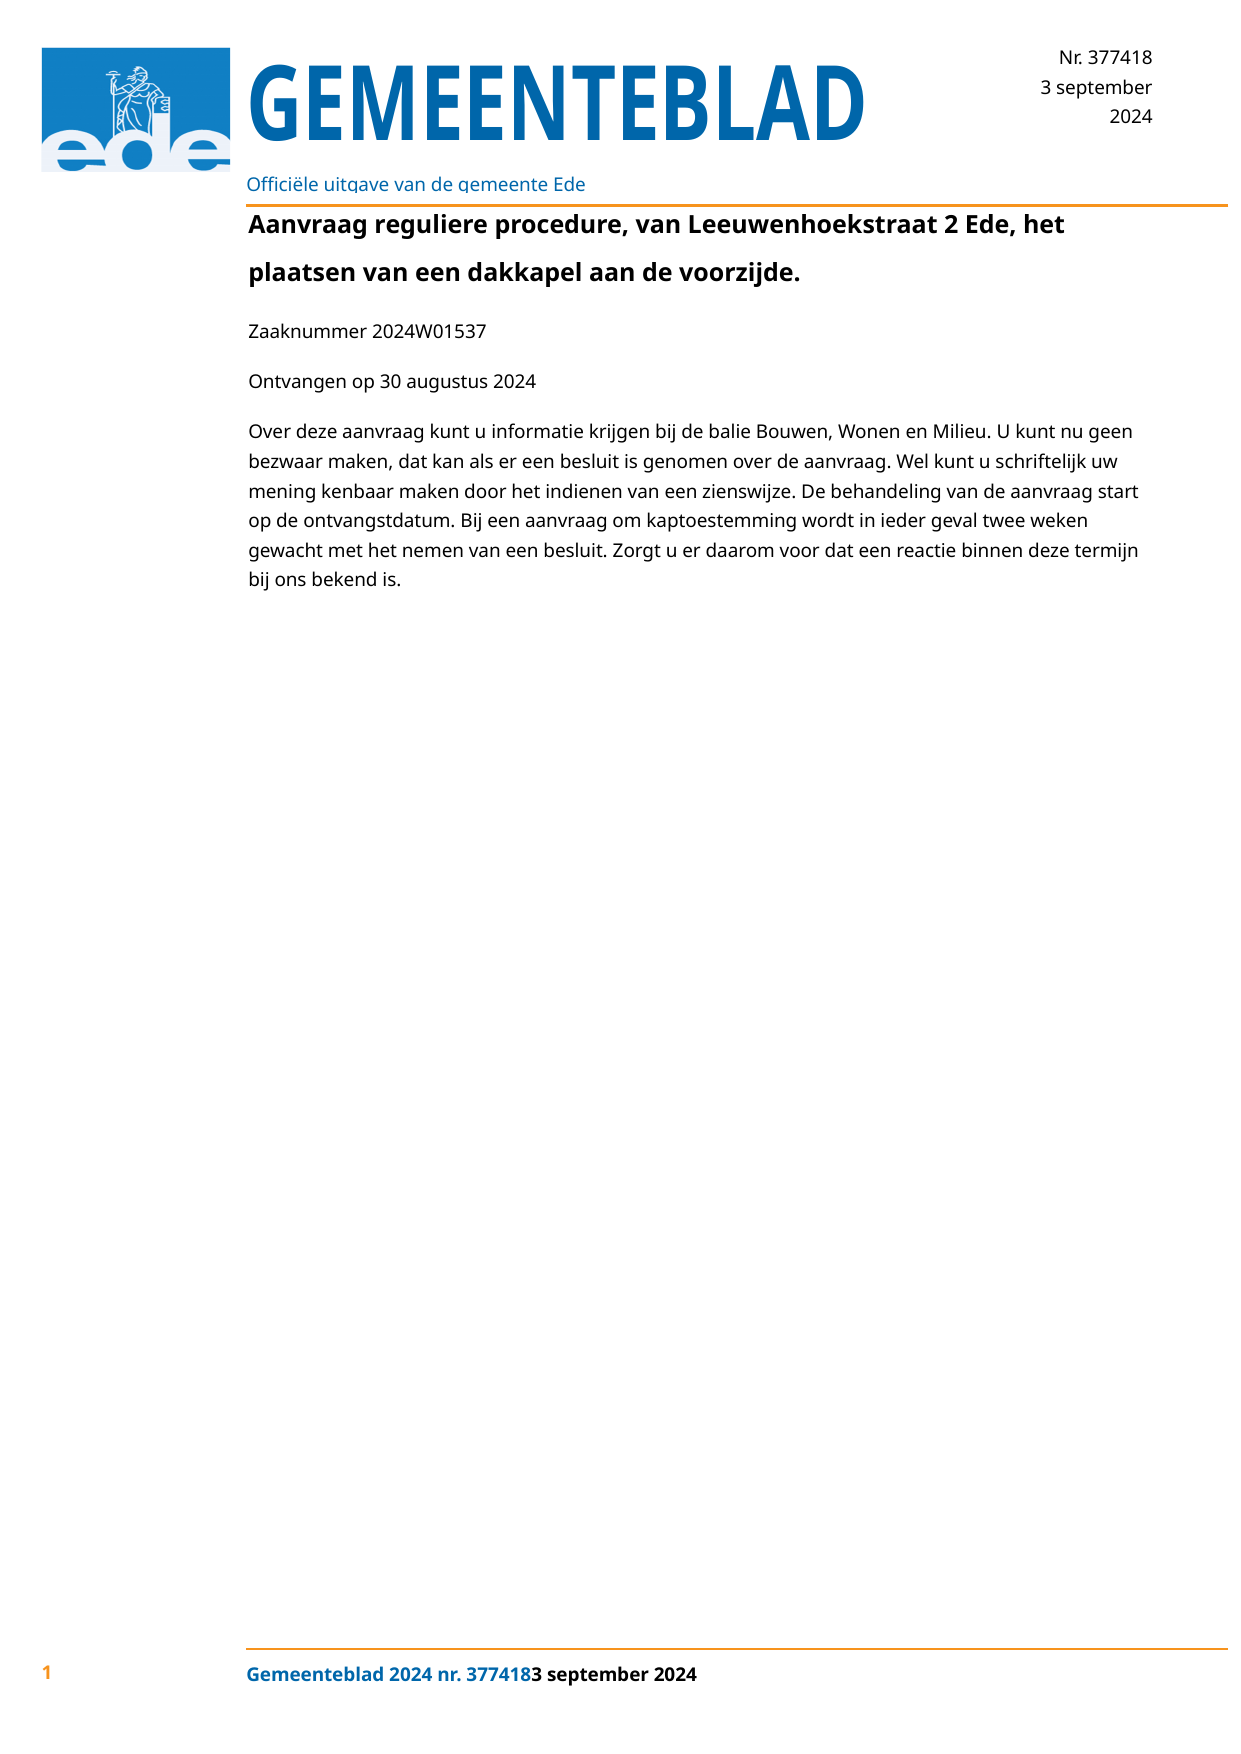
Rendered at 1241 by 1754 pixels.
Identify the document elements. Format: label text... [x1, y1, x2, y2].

text Ontvangen op 30 augustus 2024 [248, 368, 1152, 394]
picture [41, 47, 231, 172]
text Zaaknummer 2024W01537 [248, 318, 1152, 344]
text Over deze aanvraag kunt u informatie krijgen bij de balie Bouwen, Wonen en Milieu. U kunt nu geen bezwaar maken, dat kan als er een besluit is genomen over de aanvraag. Wel kunt u schriftelijk uw mening kenbaar maken door het indienen van een zienswijze. De behandeling van de aanvraag start op de ontvangstdatum. Bij een aanvraag om kaptoestemming wordt in ieder geval twee weken gewacht met het nemen van een besluit. Zorgt u er daarom voor dat een reactie binnen deze termijn bij ons bekend is. [248, 419, 1152, 592]
text Aanvraag reguliere procedure, van Leeuwenhoekstraat 2 Ede, het plaatsen van een dakkapel aan de voorzijde. [248, 207, 1152, 288]
